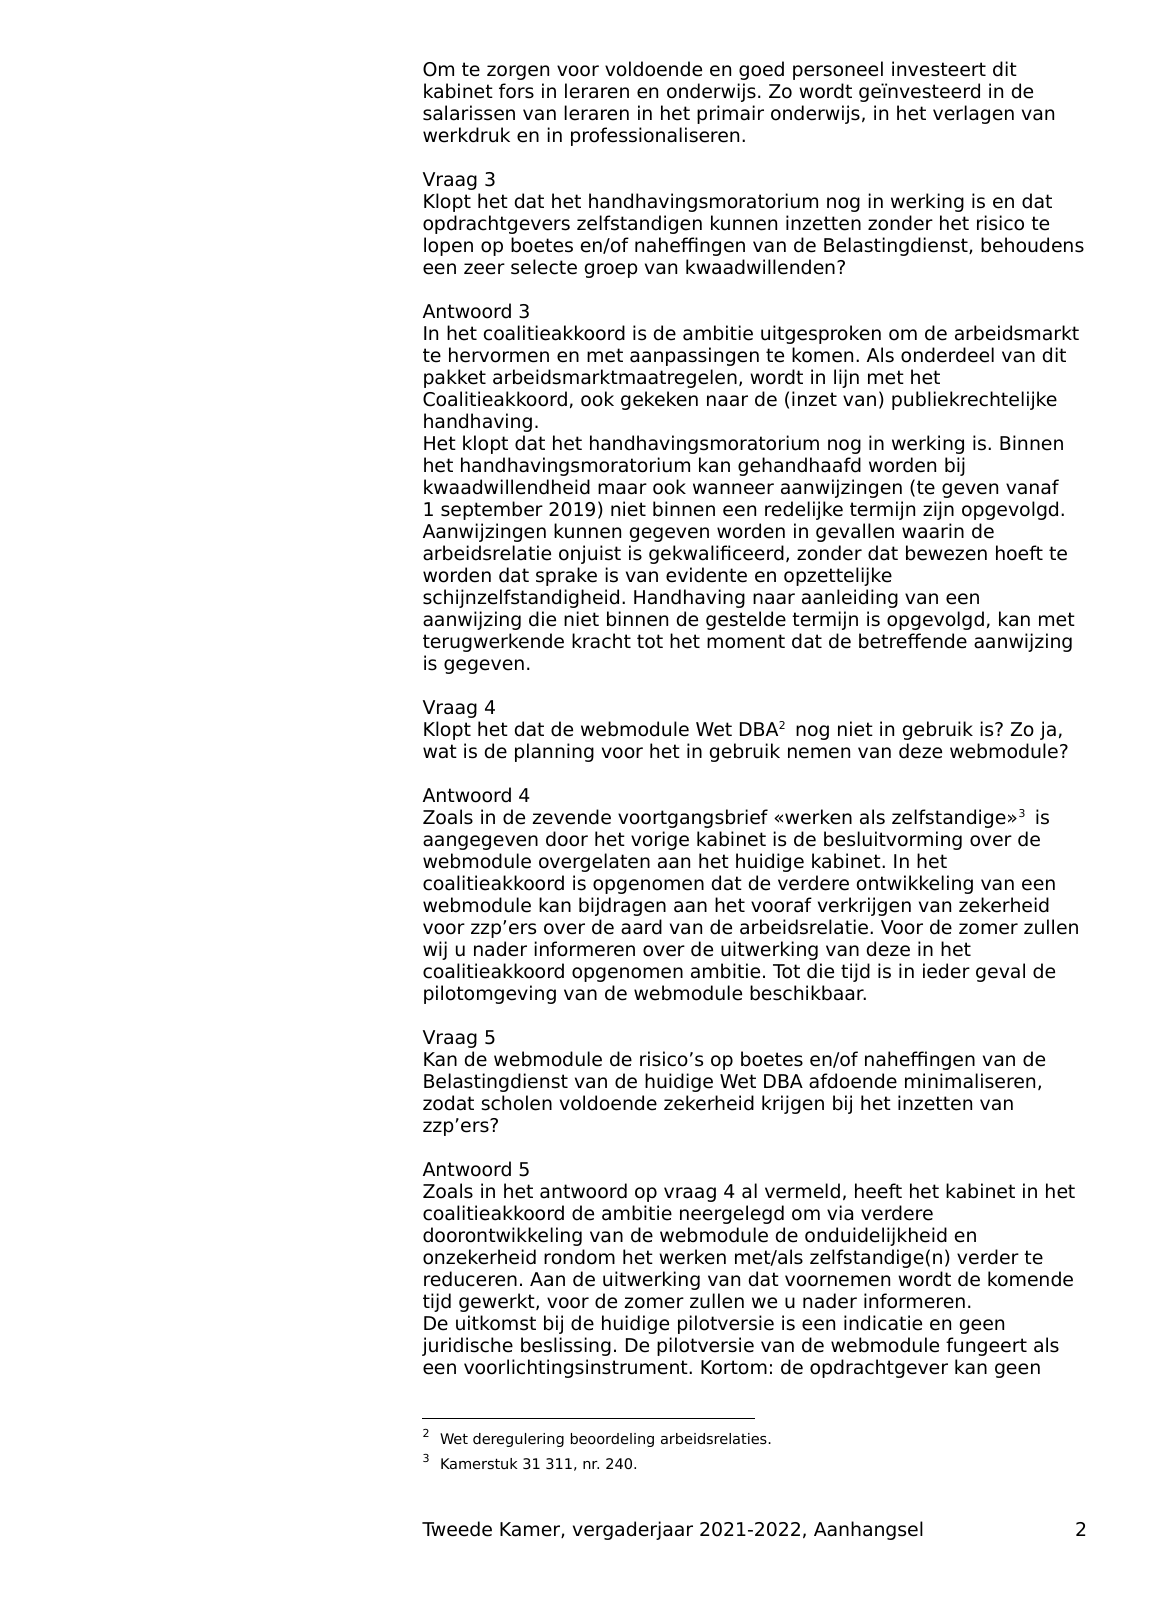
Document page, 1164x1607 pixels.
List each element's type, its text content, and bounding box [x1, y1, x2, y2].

text Zoals in de zevende voortgangsbrief «werken als zelfstandige» is aangegeven door het vorige kabinet is de besluitvorming over de webmodule overgelaten aan het huidige kabinet. In het coalitieakkoord is opgenomen dat de verdere ontwikkeling van een webmodule kan bijdragen aan het vooraf verkrijgen van zekerheid voor zzp’ers over de aard van de arbeidsrelatie. Voor de zomer zullen wij u nader informeren over de uitwerking van deze in het coalitieakkoord opgenomen ambitie. Tot die tijd is in ieder geval de pilotomgeving van de webmodule beschikbaar. [422, 807, 1087, 1005]
text Vraag 3 [422, 169, 1087, 191]
text Vraag 4 [422, 697, 1087, 719]
text Kan de webmodule de risico’s op boetes en/of naheffingen van de Belastingdienst van de huidige Wet DBA afdoende minimaliseren, zodat scholen voldoende zekerheid krijgen bij het inzetten van zzp’ers? [422, 1049, 1087, 1137]
text In het coalitieakkoord is de ambitie uitgesproken om de arbeidsmarkt te hervormen en met aanpassingen te komen. Als onderdeel van dit pakket arbeidsmarktmaatregelen, wordt in lijn met het Coalitieakkoord, ook gekeken naar de (inzet van) publiekrechtelijke handhaving. [422, 323, 1087, 433]
text Vraag 5 [422, 1027, 1087, 1049]
text Zoals in het antwoord op vraag 4 al vermeld, heeft het kabinet in het coalitieakkoord de ambitie neergelegd om via verdere doorontwikkeling van de webmodule de onduidelijkheid en onzekerheid rondom het werken met/als zelfstandige(n) verder te reduceren. Aan de uitwerking van dat voornemen wordt de komende tijd gewerkt, voor de zomer zullen we u nader informeren. [422, 1181, 1087, 1313]
text Antwoord 4 [422, 785, 1087, 807]
text Antwoord 5 [422, 1159, 1087, 1181]
text Wet deregulering beoordeling arbeidsrelaties. [422, 1427, 1087, 1449]
text Het klopt dat het handhavingsmoratorium nog in werking is. Binnen het handhavingsmoratorium kan gehandhaafd worden bij kwaadwillendheid maar ook wanneer aanwijzingen (te geven vanaf 1 september 2019) niet binnen een redelijke termijn zijn opgevolgd. Aanwijzingen kunnen gegeven worden in gevallen waarin de arbeidsrelatie onjuist is gekwalificeerd, zonder dat bewezen hoeft te worden dat sprake is van evidente en opzettelijke schijnzelfstandigheid. Handhaving naar aanleiding van een aanwijzing die niet binnen de gestelde termijn is opgevolgd, kan met terugwerkende kracht tot het moment dat de betreffende aanwijzing is gegeven. [422, 433, 1087, 675]
text Kamerstuk 31 311, nr. 240. [422, 1452, 1087, 1474]
text Antwoord 3 [422, 301, 1087, 323]
text Klopt het dat de webmodule Wet DBA nog niet in gebruik is? Zo ja, wat is de planning voor het in gebruik nemen van deze webmodule? [422, 719, 1087, 763]
text Klopt het dat het handhavingsmoratorium nog in werking is en dat opdrachtgevers zelfstandigen kunnen inzetten zonder het risico te lopen op boetes en/of naheffingen van de Belastingdienst, behoudens een zeer selecte groep van kwaadwillenden? [422, 191, 1087, 279]
text De uitkomst bij de huidige pilotversie is een indicatie en geen juridische beslissing. De pilotversie van de webmodule fungeert als een voorlichtingsinstrument. Kortom: de opdrachtgever kan geen [422, 1313, 1087, 1379]
text Om te zorgen voor voldoende en goed personeel investeert dit kabinet fors in leraren en onderwijs. Zo wordt geïnvesteerd in de salarissen van leraren in het primair onderwijs, in het verlagen van werkdruk en in professionaliseren. [422, 59, 1087, 147]
